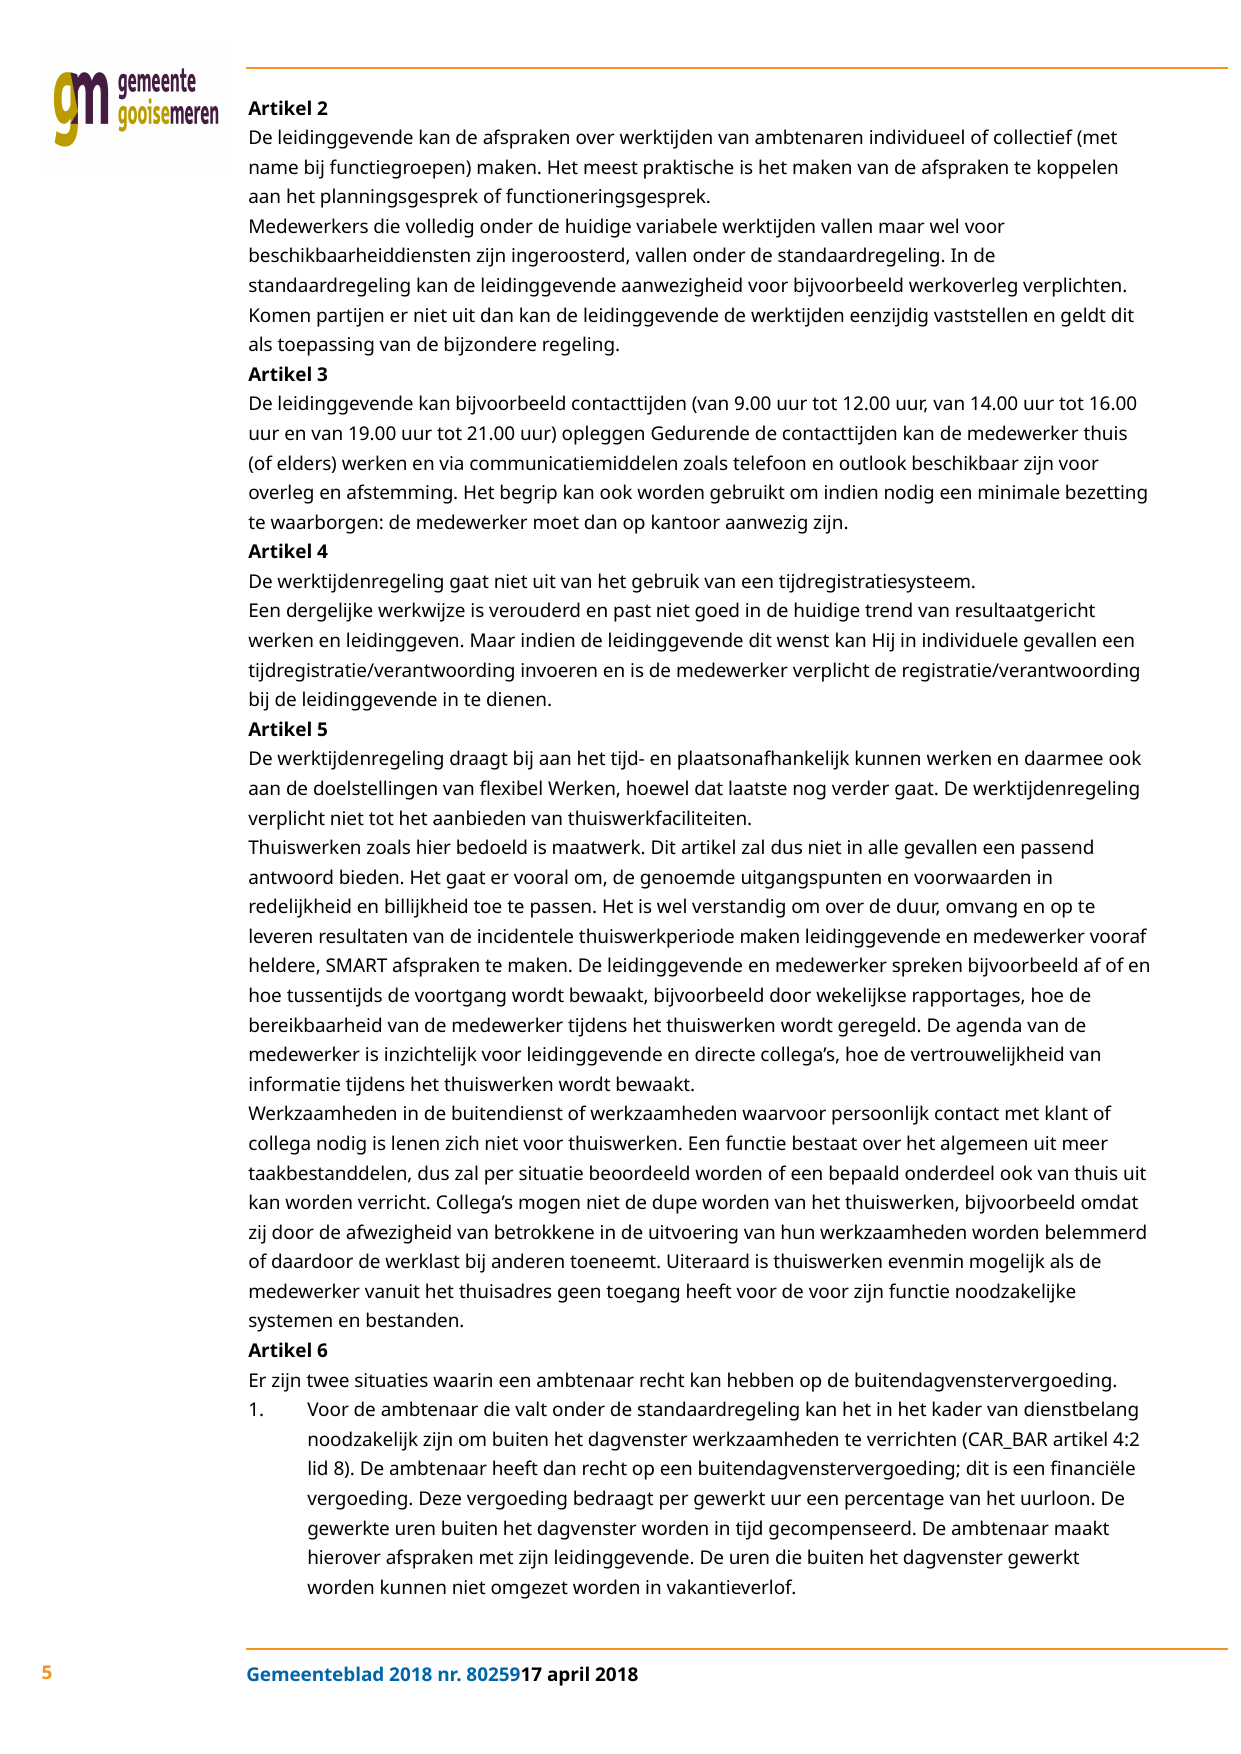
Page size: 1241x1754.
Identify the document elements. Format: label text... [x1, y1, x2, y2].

text Medewerkers die volledig onder de huidige variabele werktijden vallen maar wel voor beschikbaarheiddiensten zijn ingeroosterd, vallen onder de standaardregeling. In de standaardregeling kan de leidinggevende aanwezigheid voor bijvoorbeeld werkoverleg verplichten. Komen partijen er niet uit dan kan de leidinggevende de werktijden eenzijdig vaststellen en geldt dit als toepassing van de bijzondere regeling. [248, 213, 1152, 357]
text Artikel 2 [248, 95, 1152, 121]
text De leidinggevende kan bijvoorbeeld contacttijden (van 9.00 uur tot 12.00 uur, van 14.00 uur tot 16.00 uur en van 19.00 uur tot 21.00 uur) opleggen Gedurende de contacttijden kan de medewerker thuis (of elders) werken en via communicatiemiddelen zoals telefoon en outlook beschikbaar zijn voor overleg en afstemming. Het begrip kan ook worden gebruikt om indien nodig een minimale bezetting te waarborgen: de medewerker moet dan op kantoor aanwezig zijn. [248, 391, 1152, 535]
text Artikel 3 [248, 361, 1152, 387]
text Artikel 5 [248, 716, 1152, 742]
text Een dergelijke werkwijze is verouderd en past niet goed in de huidige trend van resultaatgericht werken en leidinggeven. Maar indien de leidinggevende dit wenst kan Hij in individuele gevallen een tijdregistratie/verantwoording invoeren en is de medewerker verplicht de registratie/verantwoording bij de leidinggevende in te dienen. [248, 598, 1152, 712]
text De leidinggevende kan de afspraken over werktijden van ambtenaren individueel of collectief (met name bij functiegroepen) maken. Het meest praktische is het maken van de afspraken te koppelen aan het planningsgesprek of functioneringsgesprek. [248, 124, 1152, 209]
text Er zijn twee situaties waarin een ambtenaar recht kan hebben op de buitendagvenstervergoeding. [248, 1367, 1152, 1393]
text Artikel 4 [248, 538, 1152, 564]
text Artikel 6 [248, 1337, 1152, 1363]
text De werktijdenregeling draagt bij aan het tijd- en plaatsonafhankelijk kunnen werken en daarmee ook aan de doelstellingen van flexibel Werken, hoewel dat laatste nog verder gaat. De werktijdenregeling verplicht niet tot het aanbieden van thuiswerkfaciliteiten. [248, 746, 1152, 831]
list Voor de ambtenaar die valt onder de standaardregeling kan het in het kader van dienstbelang noodzakelijk zijn om buiten het dagvenster werkzaamheden te verrichten (CAR_BAR artikel 4:2 lid 8). De ambtenaar heeft dan recht op een buitendagvenstervergoeding; dit is een financiële vergoeding. Deze vergoeding bedraagt per gewerkt uur een percentage van het uurloon. De gewerkte uren buiten het dagvenster worden in tijd gecompenseerd. De ambtenaar maakt hierover afspraken met zijn leidinggevende. De uren die buiten het dagvenster gewerkt worden kunnen niet omgezet worden in vakantieverlof. [248, 1396, 1152, 1600]
picture [41, 47, 231, 172]
text De werktijdenregeling gaat niet uit van het gebruik van een tijdregistratiesysteem. [248, 568, 1152, 594]
text Thuiswerken zoals hier bedoeld is maatwerk. Dit artikel zal dus niet in alle gevallen een passend antwoord bieden. Het gaat er vooral om, de genoemde uitgangspunten en voorwaarden in redelijkheid en billijkheid toe te passen. Het is wel verstandig om over de duur, omvang en op te leveren resultaten van de incidentele thuiswerkperiode maken leidinggevende en medewerker vooraf heldere, SMART afspraken te maken. De leidinggevende en medewerker spreken bijvoorbeeld af of en hoe tussentijds de voortgang wordt bewaakt, bijvoorbeeld door wekelijkse rapportages, hoe de bereikbaarheid van de medewerker tijdens het thuiswerken wordt geregeld. De agenda van de medewerker is inzichtelijk voor leidinggevende en directe collega’s, hoe de vertrouwelijkheid van informatie tijdens het thuiswerken wordt bewaakt. [248, 834, 1152, 1097]
text Werkzaamheden in de buitendienst of werkzaamheden waarvoor persoonlijk contact met klant of collega nodig is lenen zich niet voor thuiswerken. Een functie bestaat over het algemeen uit meer taakbestanddelen, dus zal per situatie beoordeeld worden of een bepaald onderdeel ook van thuis uit kan worden verricht. Collega’s mogen niet de dupe worden van het thuiswerken, bijvoorbeeld omdat zij door de afwezigheid van betrokkene in de uitvoering van hun werkzaamheden worden belemmerd of daardoor de werklast bij anderen toeneemt. Uiteraard is thuiswerken evenmin mogelijk als de medewerker vanuit het thuisadres geen toegang heeft voor de voor zijn functie noodzakelijke systemen en bestanden. [248, 1101, 1152, 1333]
